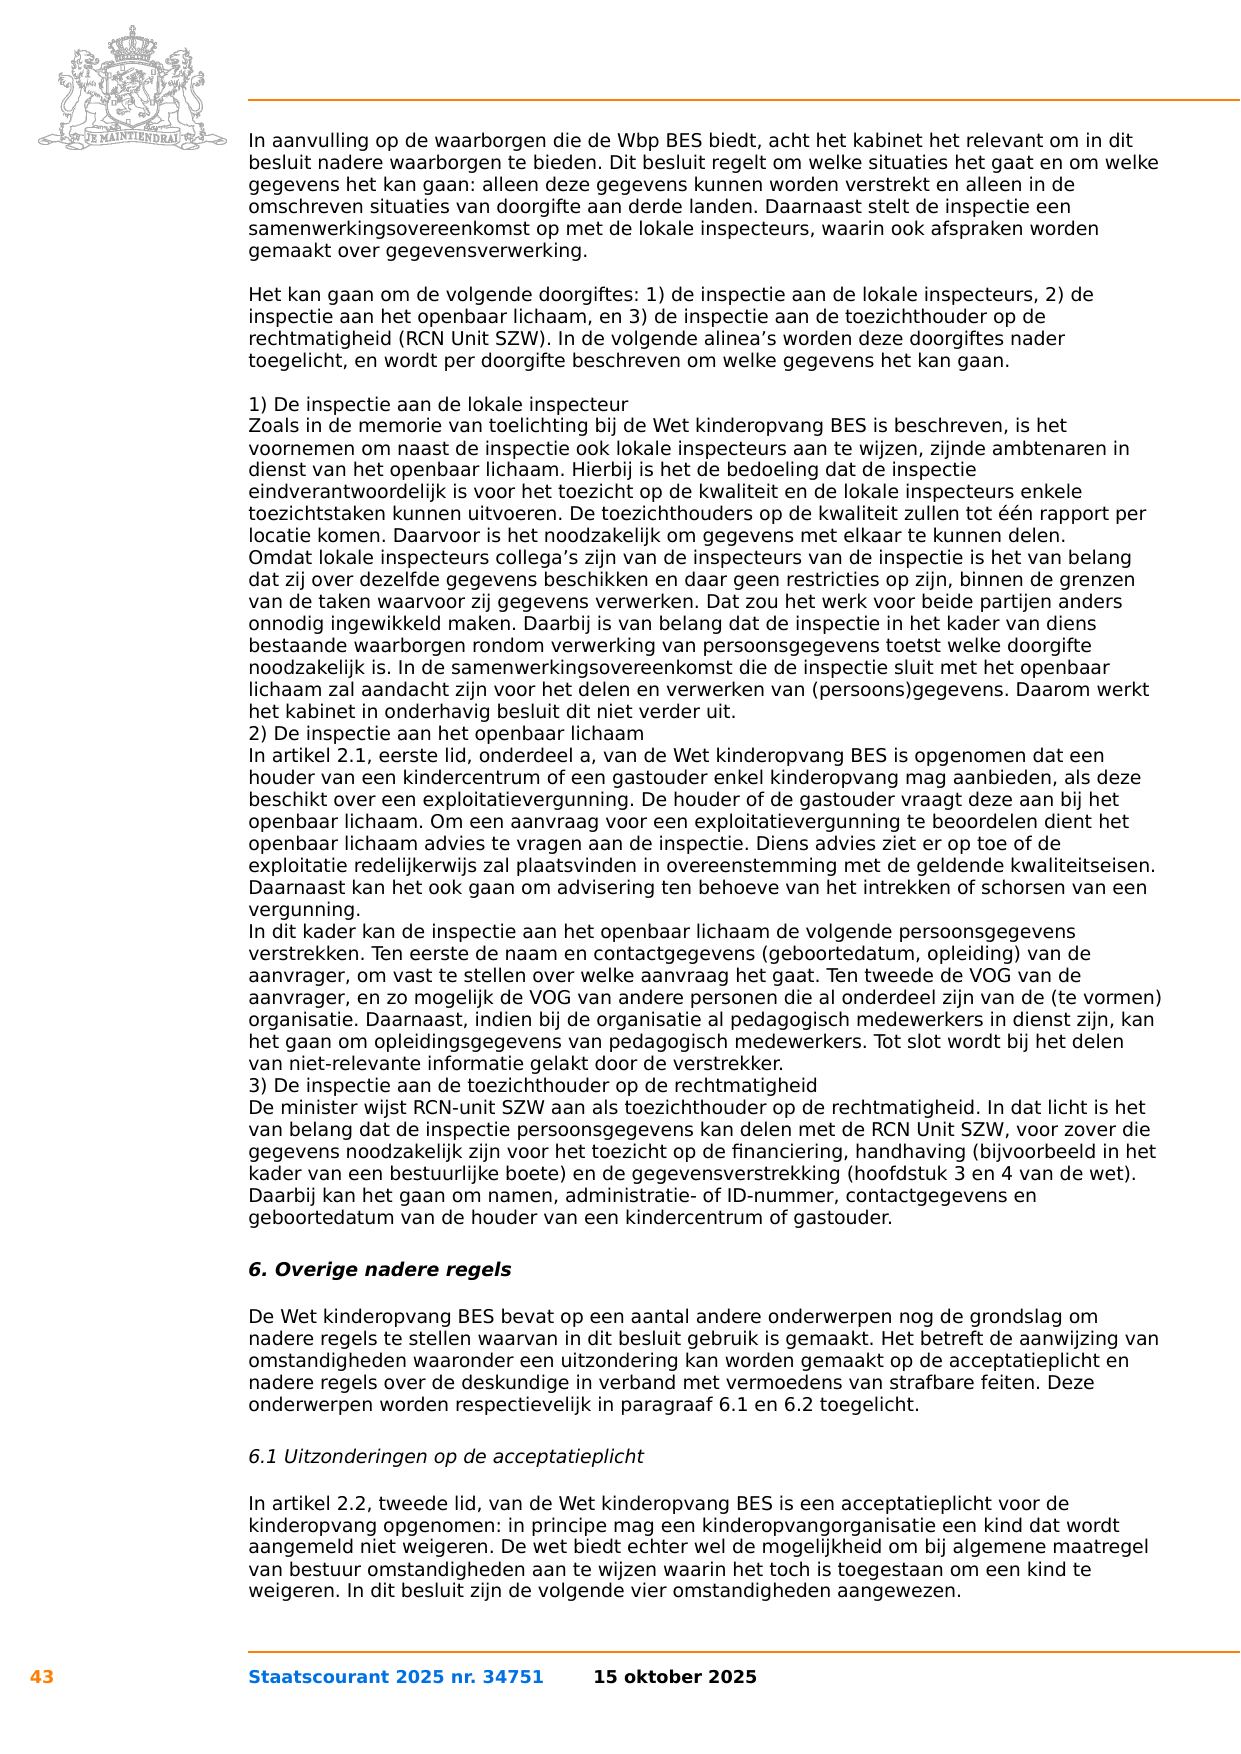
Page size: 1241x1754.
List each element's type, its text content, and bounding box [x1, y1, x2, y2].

text 2) De inspectie aan het openbaar lichaam [248, 723, 1163, 745]
text 3) De inspectie aan de toezichthouder op de rechtmatigheid [248, 1075, 1163, 1097]
text De minister wijst RCN-unit SZW aan als toezichthouder op de rechtmatigheid. In dat licht is het van belang dat de inspectie persoonsgegevens kan delen met de RCN Unit SZW, voor zover die gegevens noodzakelijk zijn voor het toezicht op de financiering, handhaving (bijvoorbeeld in het kader van een bestuurlijke boete) en de gegevensverstrekking (hoofdstuk 3 en 4 van de wet). Daarbij kan het gaan om namen, administratie- of ID-nummer, contactgegevens en geboortedatum van de houder van een kindercentrum of gastouder. [248, 1097, 1163, 1229]
text In dit kader kan de inspectie aan het openbaar lichaam de volgende persoonsgegevens verstrekken. Ten eerste de naam en contactgegevens (geboortedatum, opleiding) van de aanvrager, om vast te stellen over welke aanvraag het gaat. Ten tweede de VOG van de aanvrager, en zo mogelijk de VOG van andere personen die al onderdeel zijn van de (te vormen) organisatie. Daarnaast, indien bij de organisatie al pedagogisch medewerkers in dienst zijn, kan het gaan om opleidingsgegevens van pedagogisch medewerkers. Tot slot wordt bij het delen van niet-relevante informatie gelakt door de verstrekker. [248, 921, 1163, 1075]
text De Wet kinderopvang BES bevat op een aantal andere onderwerpen nog de grondslag om nadere regels te stellen waarvan in dit besluit gebruik is gemaakt. Het betreft de aanwijzing van omstandigheden waaronder een uitzondering kan worden gemaakt op de acceptatieplicht en nadere regels over de deskundige in verband met vermoedens van strafbare feiten. Deze onderwerpen worden respectievelijk in paragraaf 6.1 en 6.2 toegelicht. [248, 1306, 1163, 1416]
subtitle 6. Overige nadere regels [248, 1259, 1163, 1281]
text Omdat lokale inspecteurs collega’s zijn van de inspecteurs van de inspectie is het van belang dat zij over dezelfde gegevens beschikken en daar geen restricties op zijn, binnen de grenzen van de taken waarvoor zij gegevens verwerken. Dat zou het werk voor beide partijen anders onnodig ingewikkeld maken. Daarbij is van belang dat de inspectie in het kader van diens bestaande waarborgen rondom verwerking van persoonsgegevens toetst welke doorgifte noodzakelijk is. In de samenwerkingsovereenkomst die de inspectie sluit met het openbaar lichaam zal aandacht zijn voor het delen en verwerken van (persoons)gegevens. Daarom werkt het kabinet in onderhavig besluit dit niet verder uit. [248, 547, 1163, 723]
text In artikel 2.1, eerste lid, onderdeel a, van de Wet kinderopvang BES is opgenomen dat een houder van een kindercentrum of een gastouder enkel kinderopvang mag aanbieden, als deze beschikt over een exploitatievergunning. De houder of de gastouder vraagt deze aan bij het openbaar lichaam. Om een aanvraag voor een exploitatievergunning te beoordelen dient het openbaar lichaam advies te vragen aan de inspectie. Diens advies ziet er op toe of de exploitatie redelijkerwijs zal plaatsvinden in overeenstemming met de geldende kwaliteitseisen. Daarnaast kan het ook gaan om advisering ten behoeve van het intrekken of schorsen van een vergunning. [248, 745, 1163, 921]
text Het kan gaan om de volgende doorgiftes: 1) de inspectie aan de lokale inspecteurs, 2) de inspectie aan het openbaar lichaam, en 3) de inspectie aan de toezichthouder op de rechtmatigheid (RCN Unit SZW). In de volgende alinea’s worden deze doorgiftes nader toegelicht, en wordt per doorgifte beschreven om welke gegevens het kan gaan. [248, 284, 1163, 372]
text 1) De inspectie aan de lokale inspecteur [248, 393, 1163, 415]
picture [38, 25, 227, 150]
text Zoals in de memorie van toelichting bij de Wet kinderopvang BES is beschreven, is het voornemen om naast de inspectie ook lokale inspecteurs aan te wijzen, zijnde ambtenaren in dienst van het openbaar lichaam. Hierbij is het de bedoeling dat de inspectie eindverantwoordelijk is voor het toezicht op de kwaliteit en de lokale inspecteurs enkele toezichtstaken kunnen uitvoeren. De toezichthouders op de kwaliteit zullen tot één rapport per locatie komen. Daarvoor is het noodzakelijk om gegevens met elkaar te kunnen delen. [248, 415, 1163, 547]
text In aanvulling op de waarborgen die de Wbp BES biedt, acht het kabinet het relevant om in dit besluit nadere waarborgen te bieden. Dit besluit regelt om welke situaties het gaat en om welke gegevens het kan gaan: alleen deze gegevens kunnen worden verstrekt en alleen in de omschreven situaties van doorgifte aan derde landen. Daarnaast stelt de inspectie een samenwerkingsovereenkomst op met de lokale inspecteurs, waarin ook afspraken worden gemaakt over gegevensverwerking. [248, 130, 1163, 262]
text In artikel 2.2, tweede lid, van de Wet kinderopvang BES is een acceptatieplicht voor de kinderopvang opgenomen: in principe mag een kinderopvangorganisatie een kind dat wordt aangemeld niet weigeren. De wet biedt echter wel de mogelijkheid om bij algemene maatregel van bestuur omstandigheden aan te wijzen waarin het toch is toegestaan om een kind te weigeren. In dit besluit zijn de volgende vier omstandigheden aangewezen. [248, 1492, 1163, 1602]
subtitle 6.1 Uitzonderingen op de acceptatieplicht [248, 1446, 1163, 1467]
